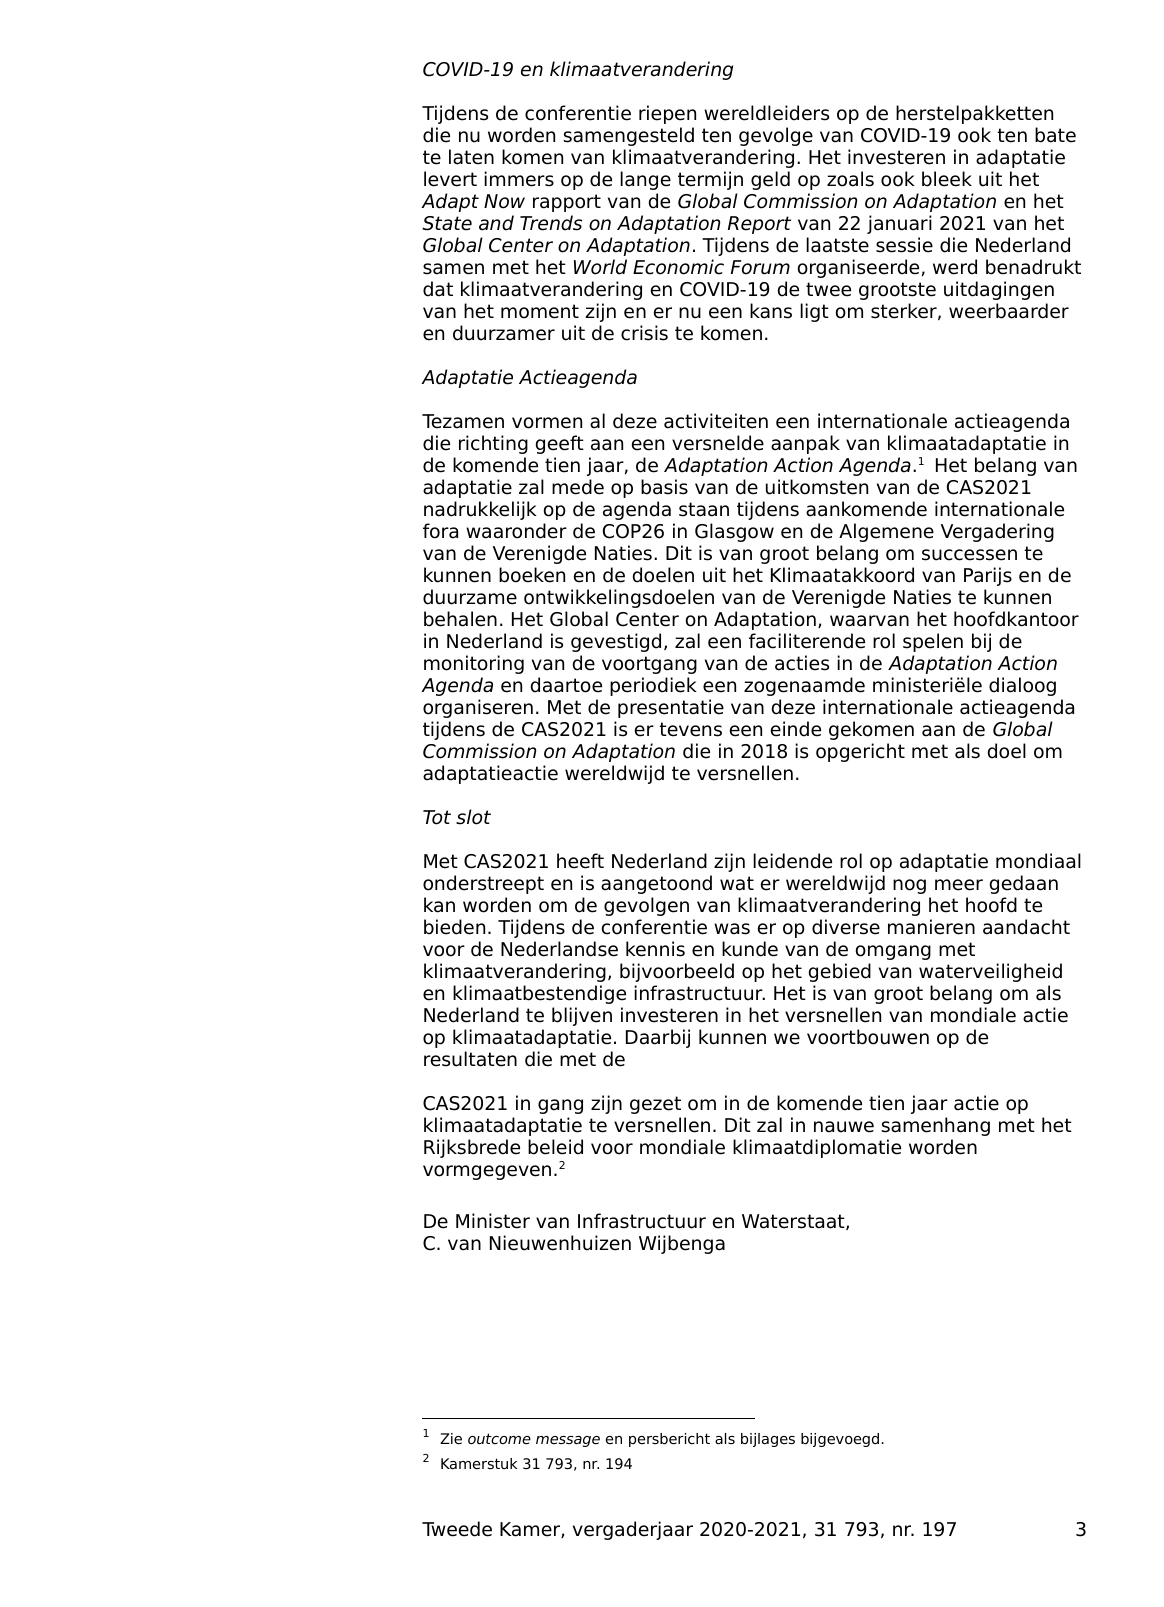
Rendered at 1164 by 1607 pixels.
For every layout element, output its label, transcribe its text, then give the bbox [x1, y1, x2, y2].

text Zie outcome message en persbericht als bijlages bijgevoegd. [422, 1427, 1087, 1449]
subtitle Tot slot [422, 807, 1087, 829]
text Tezamen vormen al deze activiteiten een internationale actieagenda die richting geeft aan een versnelde aanpak van klimaatadaptatie in de komende tien jaar, de Adaptation Action Agenda. Het belang van adaptatie zal mede op basis van de uitkomsten van de CAS2021 nadrukkelijk op de agenda staan tijdens aankomende internationale fora waaronder de COP26 in Glasgow en de Algemene Vergadering van de Verenigde Naties. Dit is van groot belang om successen te kunnen boeken en de doelen uit het Klimaatakkoord van Parijs en de duurzame ontwikkelingsdoelen van de Verenigde Naties te kunnen behalen. Het Global Center on Adaptation, waarvan het hoofdkantoor in Nederland is gevestigd, zal een faciliterende rol spelen bij de monitoring van de voortgang van de acties in de Adaptation Action Agenda en daartoe periodiek een zogenaamde ministeriële dialoog organiseren. Met de presentatie van deze internationale actieagenda tijdens de CAS2021 is er tevens een einde gekomen aan de Global Commission on Adaptation die in 2018 is opgericht met als doel om adaptatieactie wereldwijd te versnellen. [422, 411, 1087, 785]
text De Minister van Infrastructuur en Waterstaat, C. van Nieuwenhuizen Wijbenga [422, 1211, 1087, 1255]
text CAS2021 in gang zijn gezet om in de komende tien jaar actie op klimaatadaptatie te versnellen. Dit zal in nauwe samenhang met het Rijksbrede beleid voor mondiale klimaatdiplomatie worden vormgegeven. [422, 1093, 1087, 1181]
text Kamerstuk 31 793, nr. 194 [422, 1452, 1087, 1474]
subtitle COVID-19 en klimaatverandering [422, 59, 1087, 81]
text Met CAS2021 heeft Nederland zijn leidende rol op adaptatie mondiaal onderstreept en is aangetoond wat er wereldwijd nog meer gedaan kan worden om de gevolgen van klimaatverandering het hoofd te bieden. Tijdens de conferentie was er op diverse manieren aandacht voor de Nederlandse kennis en kunde van de omgang met klimaatverandering, bijvoorbeeld op het gebied van waterveiligheid en klimaatbestendige infrastructuur. Het is van groot belang om als Nederland te blijven investeren in het versnellen van mondiale actie op klimaatadaptatie. Daarbij kunnen we voortbouwen op de resultaten die met de [422, 851, 1087, 1071]
text Tijdens de conferentie riepen wereldleiders op de herstelpakketten die nu worden samengesteld ten gevolge van COVID-19 ook ten bate te laten komen van klimaatverandering. Het investeren in adaptatie levert immers op de lange termijn geld op zoals ook bleek uit het Adapt Now rapport van de Global Commission on Adaptation en het State and Trends on Adaptation Report van 22 januari 2021 van het Global Center on Adaptation. Tijdens de laatste sessie die Nederland samen met het World Economic Forum organiseerde, werd benadrukt dat klimaatverandering en COVID-19 de twee grootste uitdagingen van het moment zijn en er nu een kans ligt om sterker, weerbaarder en duurzamer uit de crisis te komen. [422, 103, 1087, 345]
subtitle Adaptatie Actieagenda [422, 367, 1087, 389]
